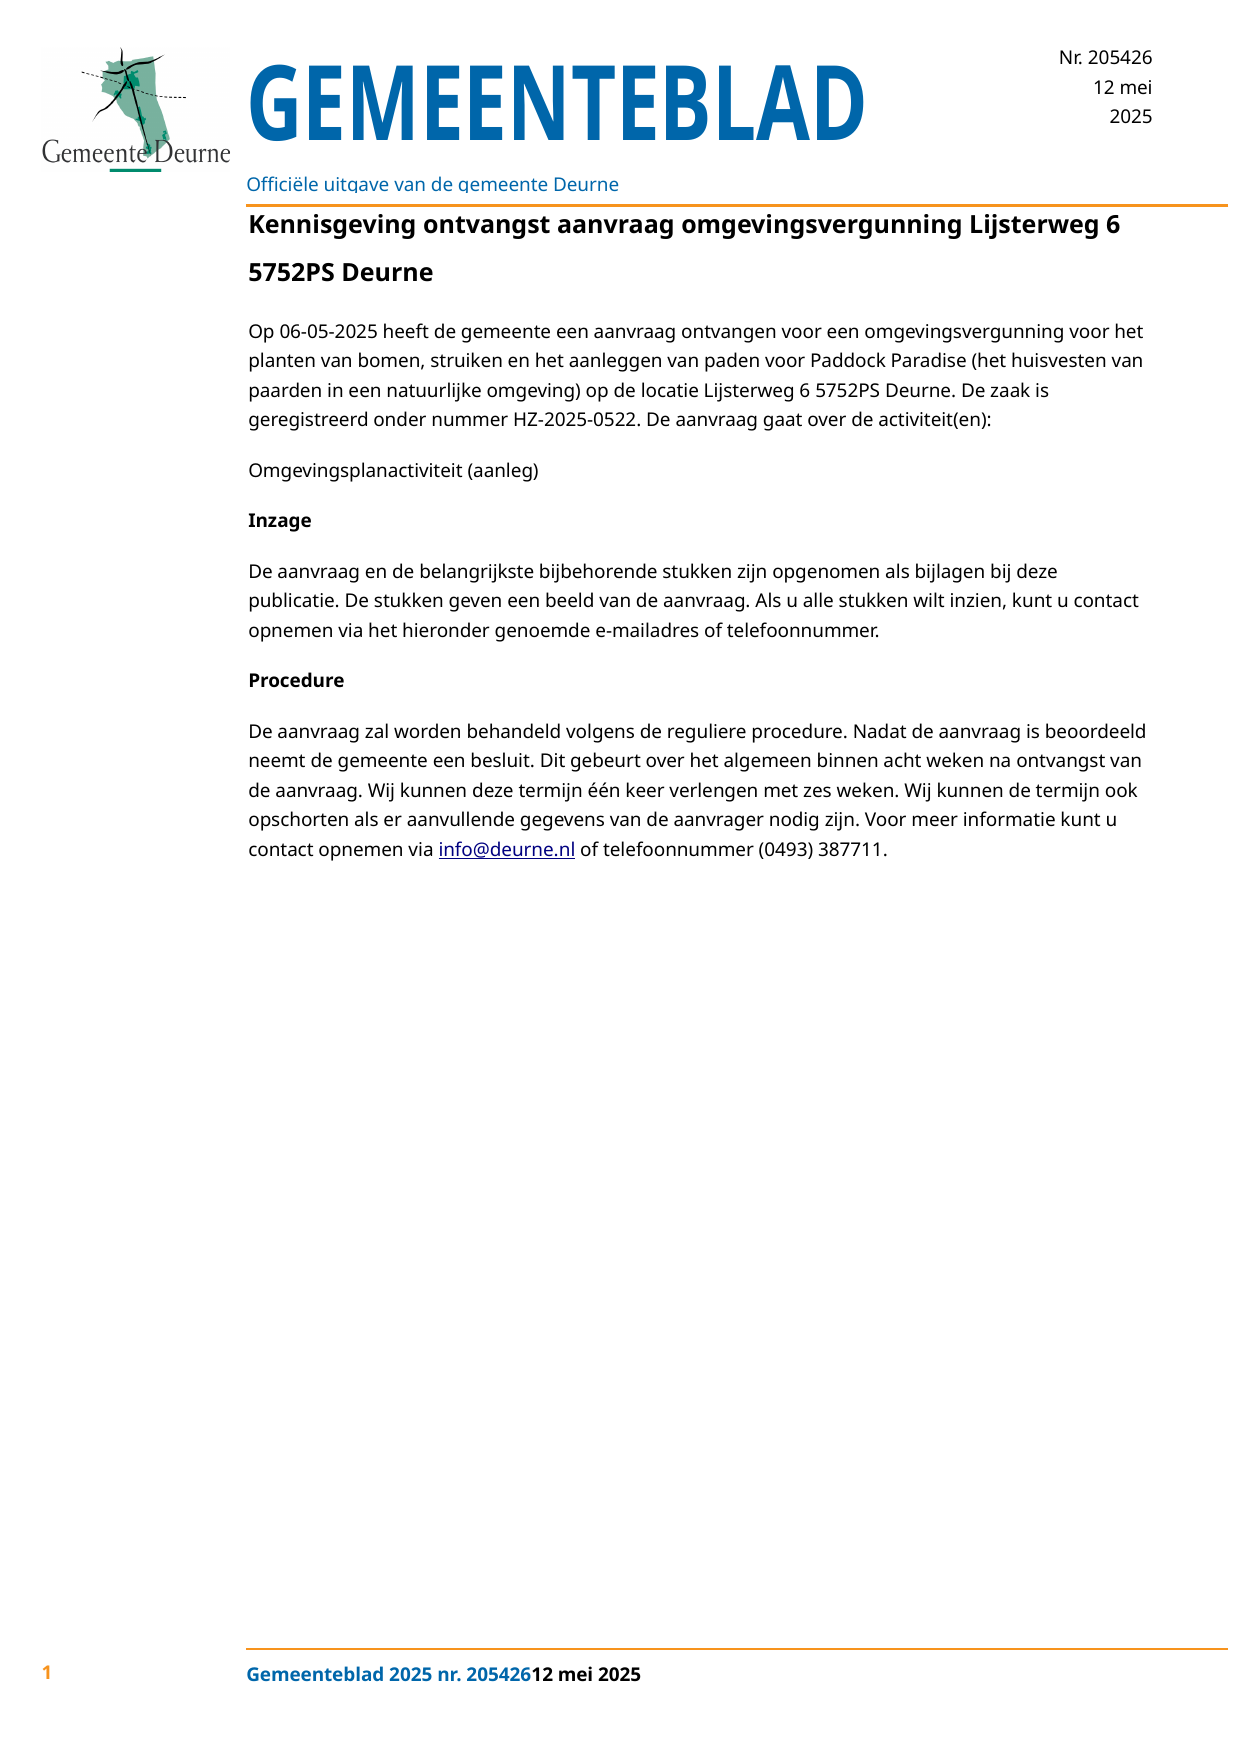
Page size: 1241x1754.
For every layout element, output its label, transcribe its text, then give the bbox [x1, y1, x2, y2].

text Inzage [248, 507, 1152, 533]
text De aanvraag en de belangrijkste bijbehorende stukken zijn opgenomen als bijlagen bij deze publicatie. De stukken geven een beeld van de aanvraag. Als u alle stukken wilt inzien, kunt u contact opnemen via het hieronder genoemde e-mailadres of telefoonnummer. [248, 558, 1152, 643]
text De aanvraag zal worden behandeld volgens de reguliere procedure. Nadat de aanvraag is beoordeeld neemt de gemeente een besluit. Dit gebeurt over het algemeen binnen acht weken na ontvangst van de aanvraag. Wij kunnen deze termijn één keer verlengen met zes weken. Wij kunnen de termijn ook opschorten als er aanvullende gegevens van de aanvrager nodig zijn. Voor meer informatie kunt u contact opnemen via info@deurne.nl of telefoonnummer (0493) 387711. [248, 718, 1152, 862]
picture [41, 47, 231, 172]
text Kennisgeving ontvangst aanvraag omgevingsvergunning Lijsterweg 6 5752PS Deurne [248, 207, 1152, 288]
text Op 06-05-2025 heeft de gemeente een aanvraag ontvangen voor een omgevingsvergunning voor het planten van bomen, struiken en het aanleggen van paden voor Paddock Paradise (het huisvesten van paarden in een natuurlijke omgeving) op de locatie Lijsterweg 6 5752PS Deurne. De zaak is geregistreerd onder nummer HZ-2025-0522. De aanvraag gaat over de activiteit(en): [248, 318, 1152, 432]
text Procedure [248, 667, 1152, 693]
text Omgevingsplanactiviteit (aanleg) [248, 457, 1152, 483]
